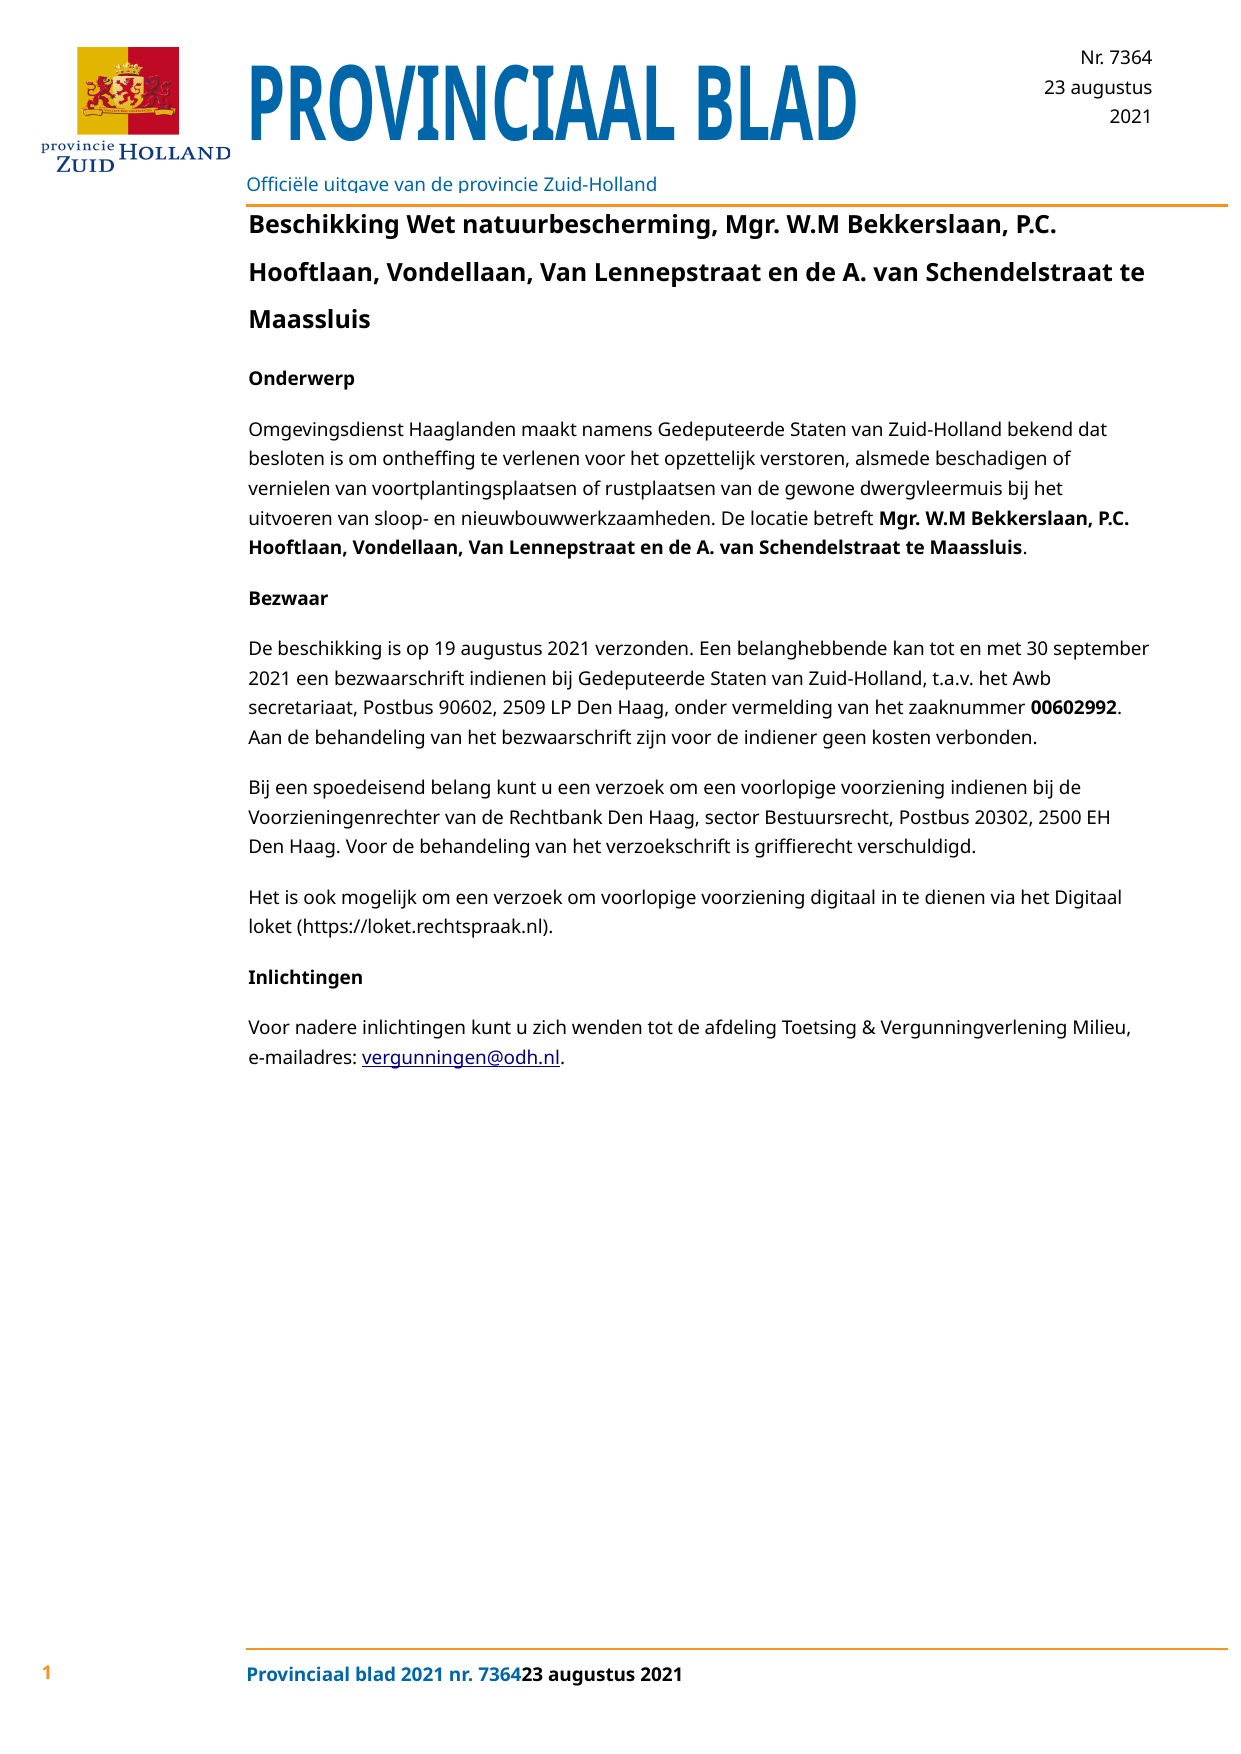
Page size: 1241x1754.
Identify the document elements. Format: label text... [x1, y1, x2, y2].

text Inlichtingen [248, 964, 1152, 989]
text Bezwaar [248, 585, 1152, 610]
text Onderwerp [248, 366, 1152, 391]
text Omgevingsdienst Haaglanden maakt namens Gedeputeerde Staten van Zuid-Holland bekend dat besloten is om ontheffing te verlenen voor het opzettelijk verstoren, alsmede beschadigen of vernielen van voortplantingsplaatsen of rustplaatsen van de gewone dwergvleermuis bij het uitvoeren van sloop- en nieuwbouwwerkzaamheden. De locatie betreft Mgr. W.M Bekkerslaan, P.C. Hooftlaan, Vondellaan, Van Lennepstraat en de A. van Schendelstraat te Maassluis. [248, 416, 1152, 560]
text Bij een spoedeisend belang kunt u een verzoek om een voorlopige voorziening indienen bij de Voorzieningenrechter van de Rechtbank Den Haag, sector Bestuursrecht, Postbus 20302, 2500 EH Den Haag. Voor de behandeling van het verzoekschrift is griffierecht verschuldigd. [248, 774, 1152, 859]
text Het is ook mogelijk om een verzoek om voorlopige voorziening digitaal in te dienen via het Digitaal loket (https://loket.rechtspraak.nl). [248, 884, 1152, 939]
text Beschikking Wet natuurbescherming, Mgr. W.M Bekkerslaan, P.C. Hooftlaan, Vondellaan, Van Lennepstraat en de A. van Schendelstraat te Maassluis [248, 207, 1152, 336]
text De beschikking is op 19 augustus 2021 verzonden. Een belanghebbende kan tot en met 30 september 2021 een bezwaarschrift indienen bij Gedeputeerde Staten van Zuid-Holland, t.a.v. het Awb secretariaat, Postbus 90602, 2509 LP Den Haag, onder vermelding van het zaaknummer 00602992. Aan de behandeling van het bezwaarschrift zijn voor de indiener geen kosten verbonden. [248, 635, 1152, 749]
text Voor nadere inlichtingen kunt u zich wenden tot de afdeling Toetsing & Vergunningverlening Milieu, e-mailadres: vergunningen@odh.nl. [248, 1014, 1152, 1069]
picture [41, 47, 231, 172]
